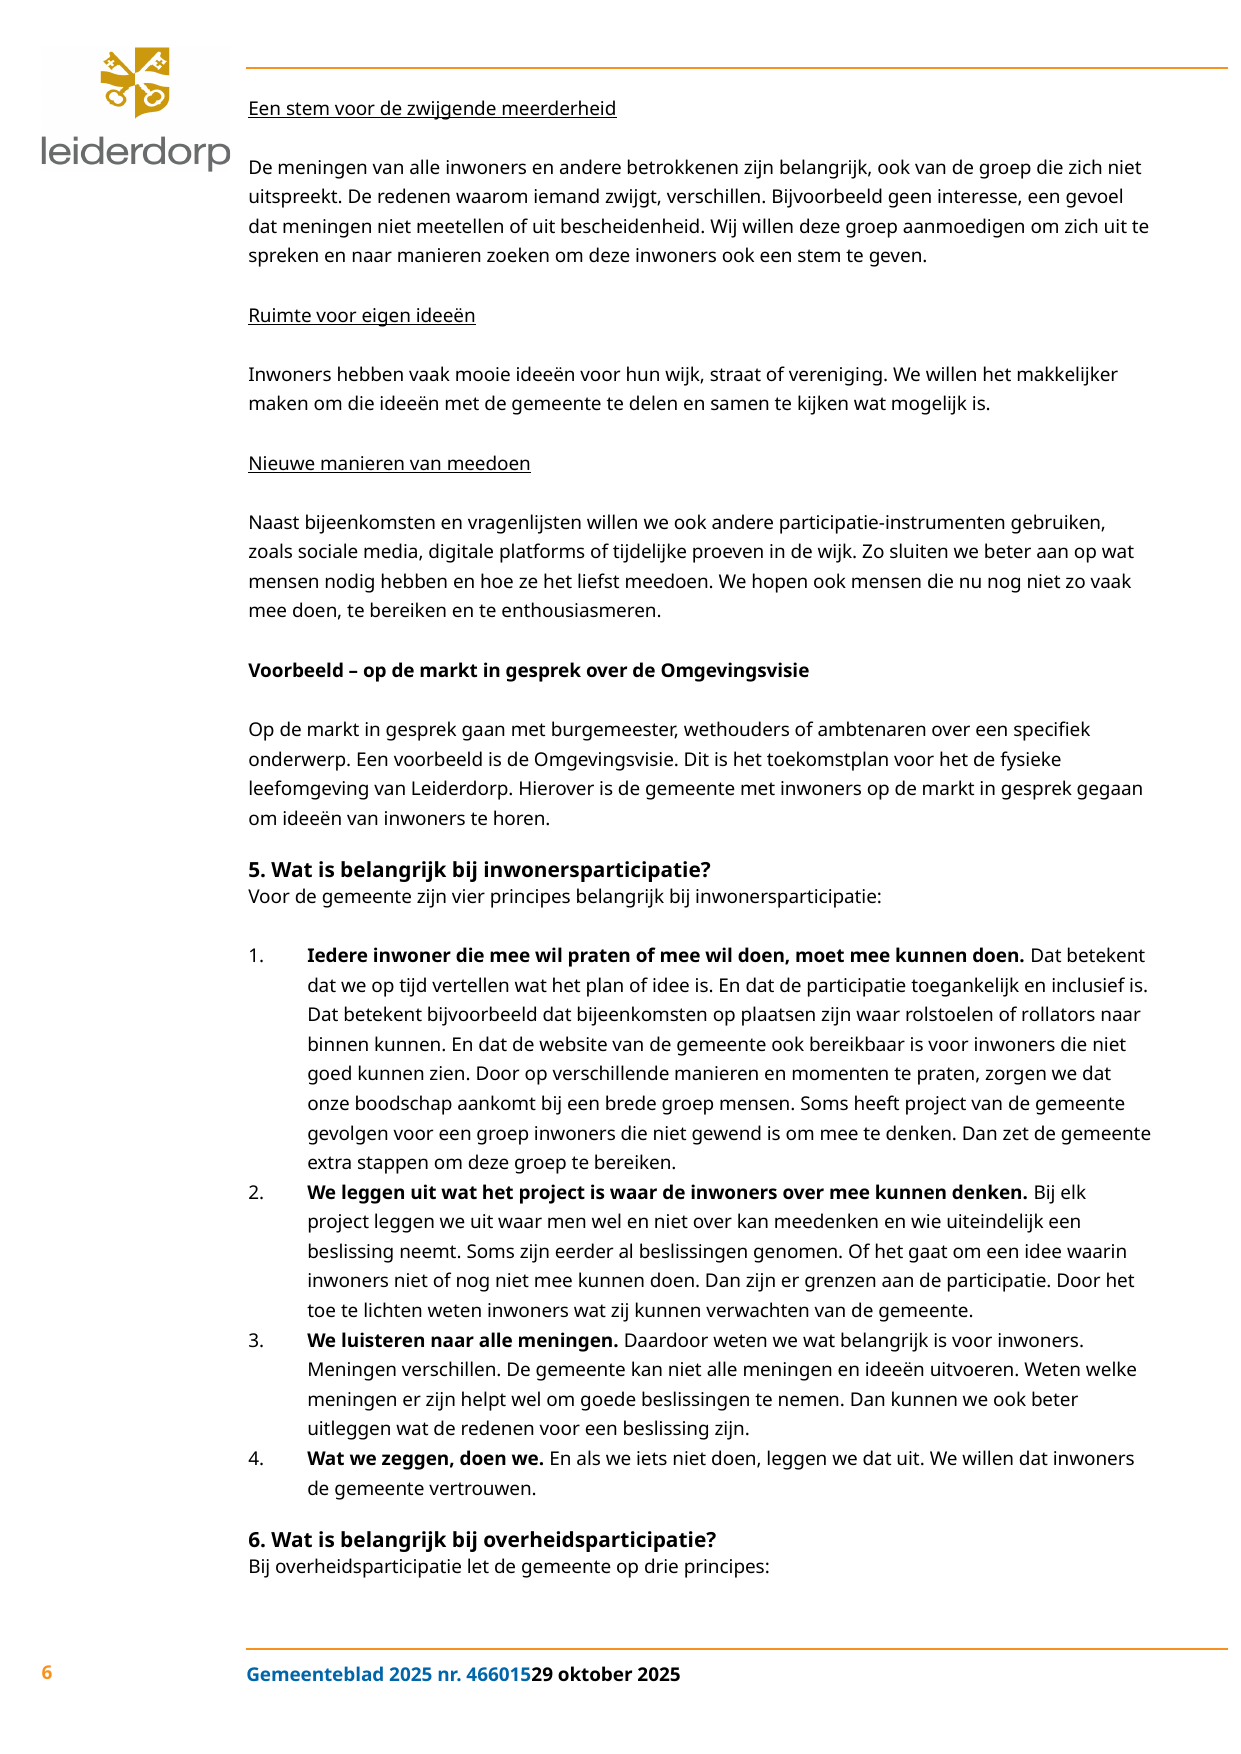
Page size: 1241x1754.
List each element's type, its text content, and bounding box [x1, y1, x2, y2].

text Naast bijeenkomsten en vragenlijsten willen we ook andere participatie-instrumenten gebruiken, zoals sociale media, digitale platforms of tijdelijke proeven in de wijk. Zo sluiten we beter aan op wat mensen nodig hebben en hoe ze het liefst meedoen. We hopen ook mensen die nu nog niet zo vaak mee doen, te bereiken en te enthousiasmeren. [248, 509, 1152, 623]
text 6. Wat is belangrijk bij overheidsparticipatie? [248, 1525, 1152, 1554]
text Inwoners hebben vaak mooie ideeën voor hun wijk, straat of vereniging. We willen het makkelijker maken om die ideeën met de gemeente te delen en samen te kijken wat mogelijk is. [248, 361, 1152, 416]
list We leggen uit wat het project is waar de inwoners over mee kunnen denken. Bij elk project leggen we uit waar men wel en niet over kan meedenken en wie uiteindelijk een beslissing neemt. Soms zijn eerder al beslissingen genomen. Of het gaat om een idee waarin inwoners niet of nog niet mee kunnen doen. Dan zijn er grenzen aan de participatie. Door het toe te lichten weten inwoners wat zij kunnen verwachten van de gemeente. [248, 1179, 1152, 1323]
text Bij overheidsparticipatie let de gemeente op drie principes: [248, 1554, 1152, 1579]
text Ruimte voor eigen ideeën [248, 302, 1152, 328]
text Voor de gemeente zijn vier principes belangrijk bij inwonersparticipatie: [248, 883, 1152, 909]
text Nieuwe manieren van meedoen [248, 450, 1152, 476]
text 5. Wat is belangrijk bij inwonersparticipatie? [248, 855, 1152, 883]
table_header Voorbeeld – op de markt in gesprek over de Omgevingsvisie Op de markt in gesprek gaan met burgemeester, wethouders of ambtenaren over een specifiek onderwerp. Een voorbeeld is de Omgevingsvisie. Dit is het toekomstplan voor het de fysieke leefomgeving van Leiderdorp. Hierover is de gemeente met inwoners op de markt in gesprek gegaan om ideeën van inwoners te horen. [248, 657, 1152, 831]
list We luisteren naar alle meningen. Daardoor weten we wat belangrijk is voor inwoners. Meningen verschillen. De gemeente kan niet alle meningen en ideeën uitvoeren. Weten welke meningen er zijn helpt wel om goede beslissingen te nemen. Dan kunnen we ook beter uitleggen wat de redenen voor een beslissing zijn. [248, 1327, 1152, 1441]
text Een stem voor de zwijgende meerderheid [248, 95, 1152, 121]
list Wat we zeggen, doen we. En als we iets niet doen, leggen we dat uit. We willen dat inwoners de gemeente vertrouwen. [248, 1445, 1152, 1501]
text De meningen van alle inwoners en andere betrokkenen zijn belangrijk, ook van de groep die zich niet uitspreekt. De redenen waarom iemand zwijgt, verschillen. Bijvoorbeeld geen interesse, een gevoel dat meningen niet meetellen of uit bescheidenheid. Wij willen deze groep aanmoedigen om zich uit te spreken en naar manieren zoeken om deze inwoners ook een stem te geven. [248, 154, 1152, 268]
list Iedere inwoner die mee wil praten of mee wil doen, moet mee kunnen doen. Dat betekent dat we op tijd vertellen wat het plan of idee is. En dat de participatie toegankelijk en inclusief is. Dat betekent bijvoorbeeld dat bijeenkomsten op plaatsen zijn waar rolstoelen of rollators naar binnen kunnen. En dat de website van de gemeente ook bereikbaar is voor inwoners die niet goed kunnen zien. Door op verschillende manieren en momenten te praten, zorgen we dat onze boodschap aankomt bij een brede groep mensen. Soms heeft project van de gemeente gevolgen voor een groep inwoners die niet gewend is om mee te denken. Dan zet de gemeente extra stappen om deze groep te bereiken. [248, 942, 1152, 1175]
picture [41, 47, 231, 172]
